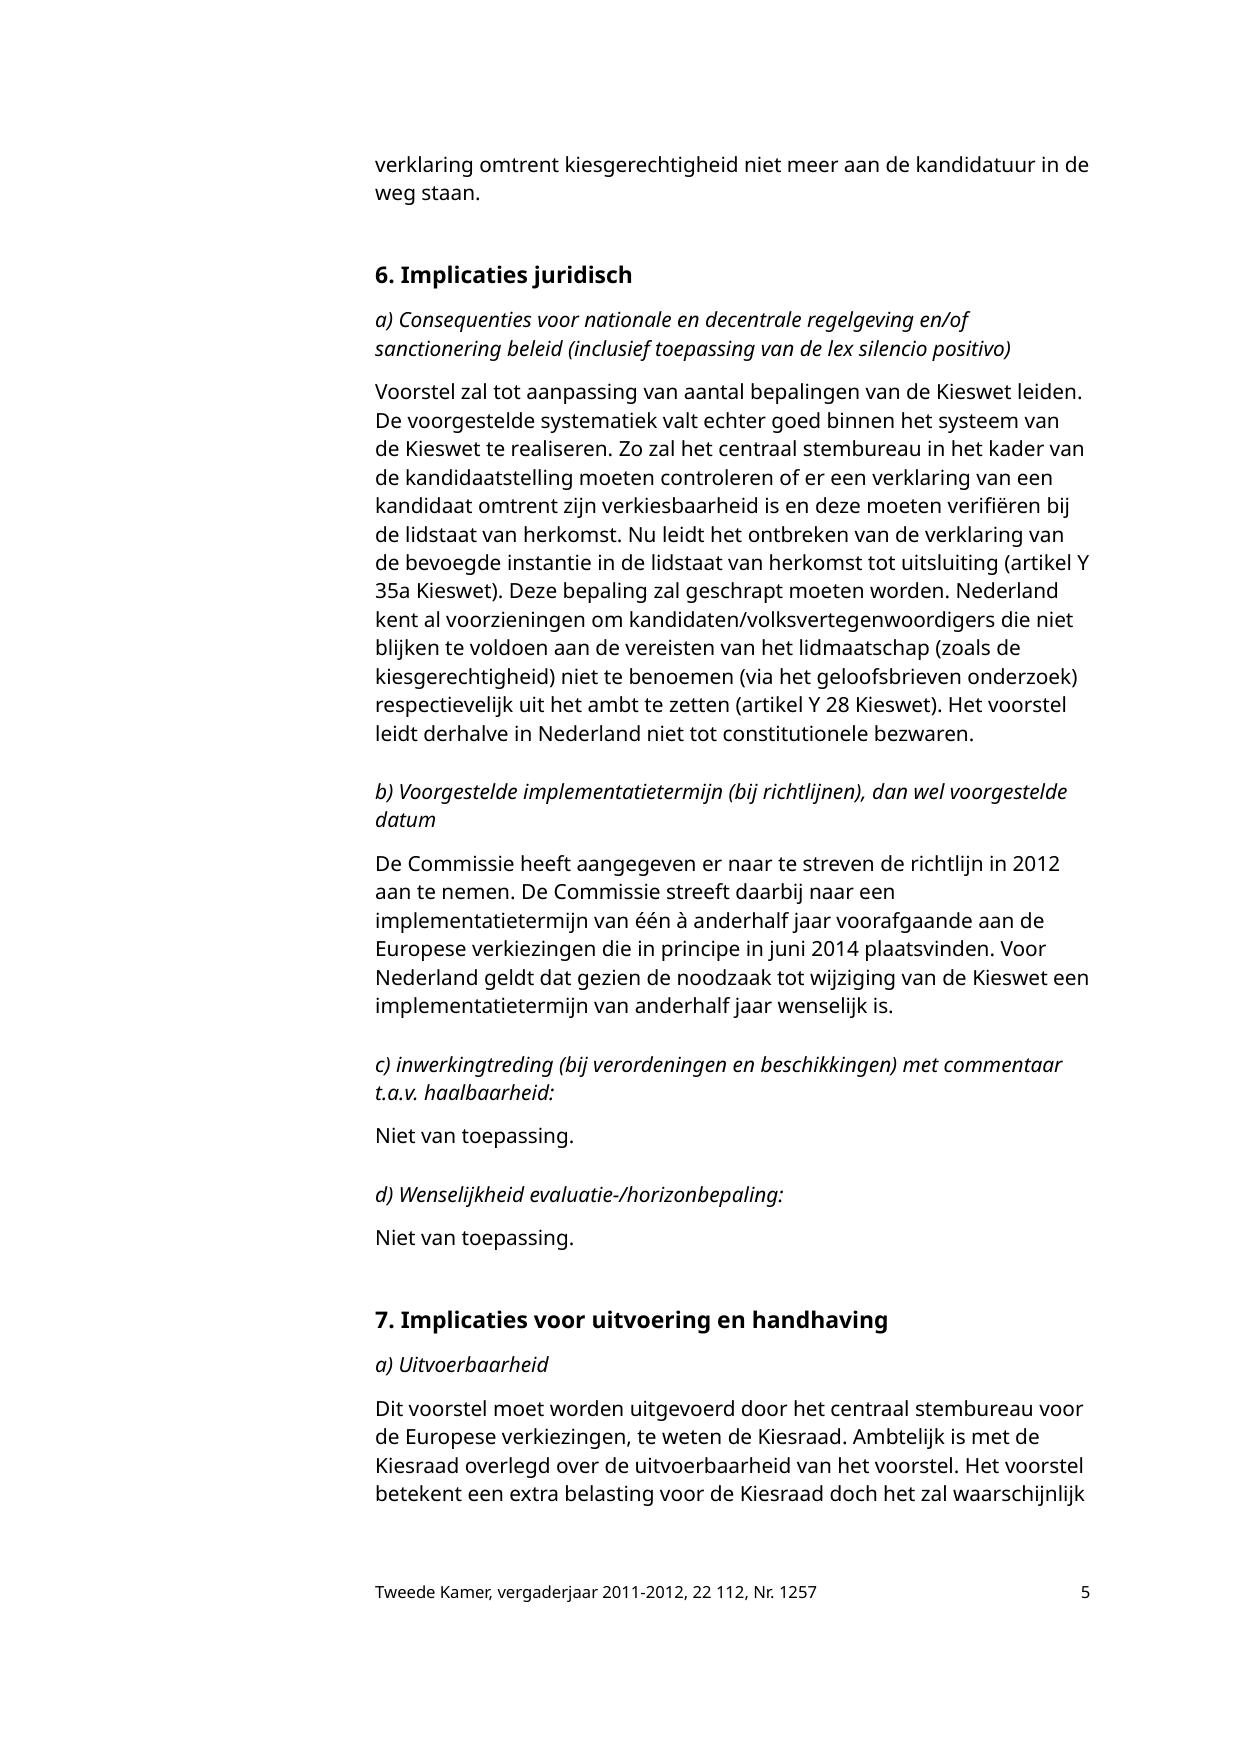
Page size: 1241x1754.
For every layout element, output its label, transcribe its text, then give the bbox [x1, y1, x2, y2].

subtitle 6. Implicaties juridisch [375, 259, 1090, 291]
text Voorstel zal tot aanpassing van aantal bepalingen van de Kieswet leiden. De voorgestelde systematiek valt echter goed binnen het systeem van de Kieswet te realiseren. Zo zal het centraal stembureau in het kader van de kandidaatstelling moeten controleren of er een verklaring van een kandidaat omtrent zijn verkiesbaarheid is en deze moeten verifiëren bij de lidstaat van herkomst. Nu leidt het ontbreken van de verklaring van de bevoegde instantie in de lidstaat van herkomst tot uitsluiting (artikel Y 35a Kieswet). Deze bepaling zal geschrapt moeten worden. Nederland kent al voorzieningen om kandidaten/volksvertegenwoordigers die niet blijken te voldoen aan de vereisten van het lidmaatschap (zoals de kiesgerechtigheid) niet te benoemen (via het geloofsbrieven onderzoek) respectievelijk uit het ambt te zetten (artikel Y 28 Kieswet). Het voorstel leidt derhalve in Nederland niet tot constitutionele bezwaren. [375, 377, 1090, 747]
text b) Voorgestelde implementatietermijn (bij richtlijnen), dan wel voorgestelde datum [375, 777, 1090, 834]
text De Commissie heeft aangegeven er naar te streven de richtlijn in 2012 aan te nemen. De Commissie streeft daarbij naar een implementatietermijn van één à anderhalf jaar voorafgaande aan de Europese verkiezingen die in principe in juni 2014 plaatsvinden. Voor Nederland geldt dat gezien de noodzaak tot wijziging van de Kieswet een implementatietermijn van anderhalf jaar wenselijk is. [375, 849, 1090, 1020]
text c) inwerkingtreding (bij verordeningen en beschikkingen) met commentaar t.a.v. haalbaarheid: [375, 1050, 1090, 1107]
text d) Wenselijkheid evaluatie-/horizonbepaling: [375, 1180, 1090, 1208]
text Niet van toepassing. [375, 1122, 1090, 1150]
text verklaring omtrent kiesgerechtigheid niet meer aan de kandidatuur in de weg staan. [375, 150, 1090, 207]
text Niet van toepassing. [375, 1223, 1090, 1252]
text a) Uitvoerbaarheid [375, 1351, 1090, 1379]
text a) Consequenties voor nationale en decentrale regelgeving en/of sanctionering beleid (inclusief toepassing van de lex silencio positivo) [375, 306, 1090, 362]
subtitle 7. Implicaties voor uitvoering en handhaving [375, 1304, 1090, 1336]
text Dit voorstel moet worden uitgevoerd door het centraal stembureau voor de Europese verkiezingen, te weten de Kiesraad. Ambtelijk is met de Kiesraad overlegd over de uitvoerbaarheid van het voorstel. Het voorstel betekent een extra belasting voor de Kiesraad doch het zal waarschijnlijk [375, 1394, 1090, 1508]
